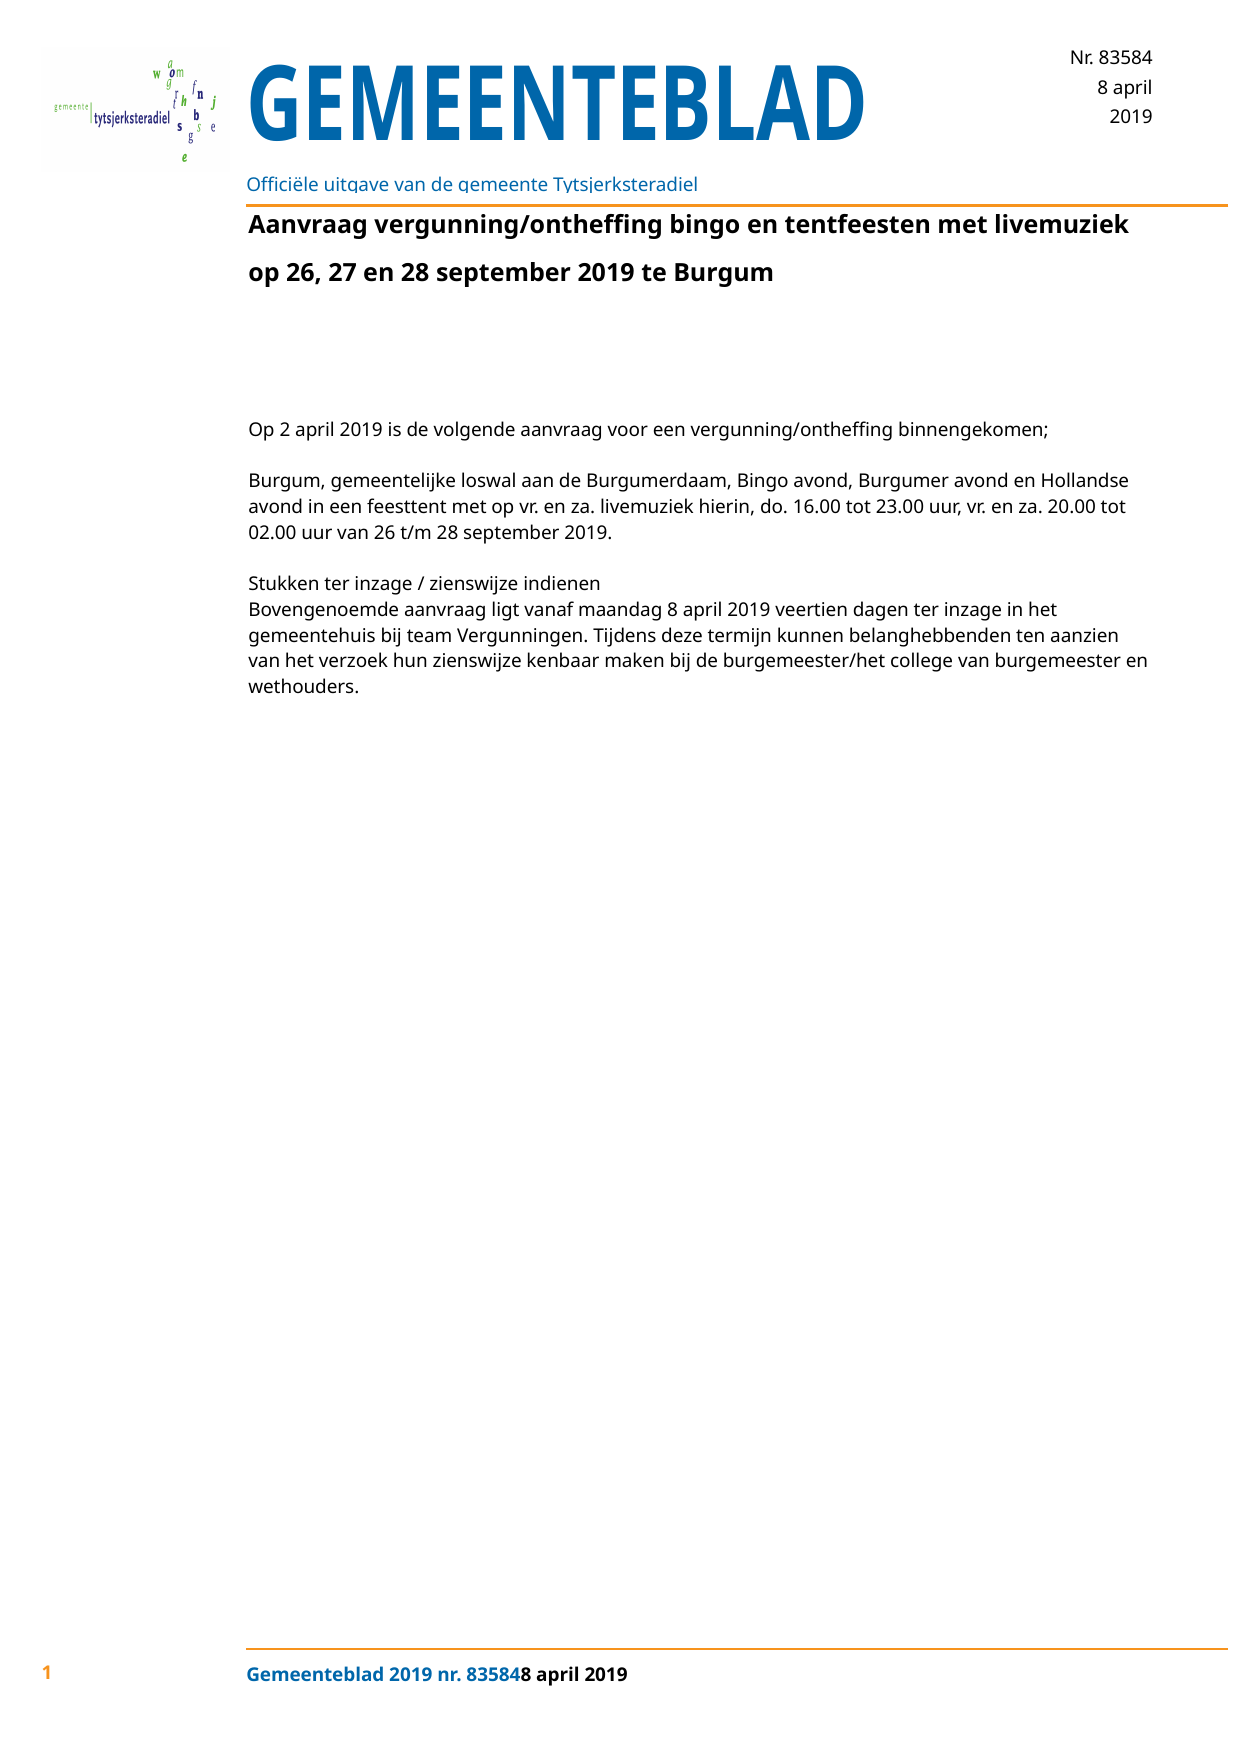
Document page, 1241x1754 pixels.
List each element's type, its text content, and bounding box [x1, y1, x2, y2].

text Op 2 april 2019 is de volgende aanvraag voor een vergunning/ontheffing binnengekomen; [248, 416, 1152, 442]
text Aanvraag vergunning/ontheffing bingo en tentfeesten met livemuziek op 26, 27 en 28 september 2019 te Burgum [248, 207, 1152, 288]
text Bovengenoemde aanvraag ligt vanaf maandag 8 april 2019 veertien dagen ter inzage in het gemeentehuis bij team Vergunningen. Tijdens deze termijn kunnen belanghebbenden ten aanzien van het verzoek hun zienswijze kenbaar maken bij de burgemeester/het college van burgemeester en wethouders. [248, 596, 1152, 699]
picture [41, 47, 231, 172]
text Burgum, gemeentelijke loswal aan de Burgumerdaam, Bingo avond, Burgumer avond en Hollandse avond in een feesttent met op vr. en za. livemuziek hierin, do. 16.00 tot 23.00 uur, vr. en za. 20.00 tot 02.00 uur van 26 t/m 28 september 2019. [248, 468, 1152, 545]
text Stukken ter inzage / zienswijze indienen [248, 571, 1152, 596]
